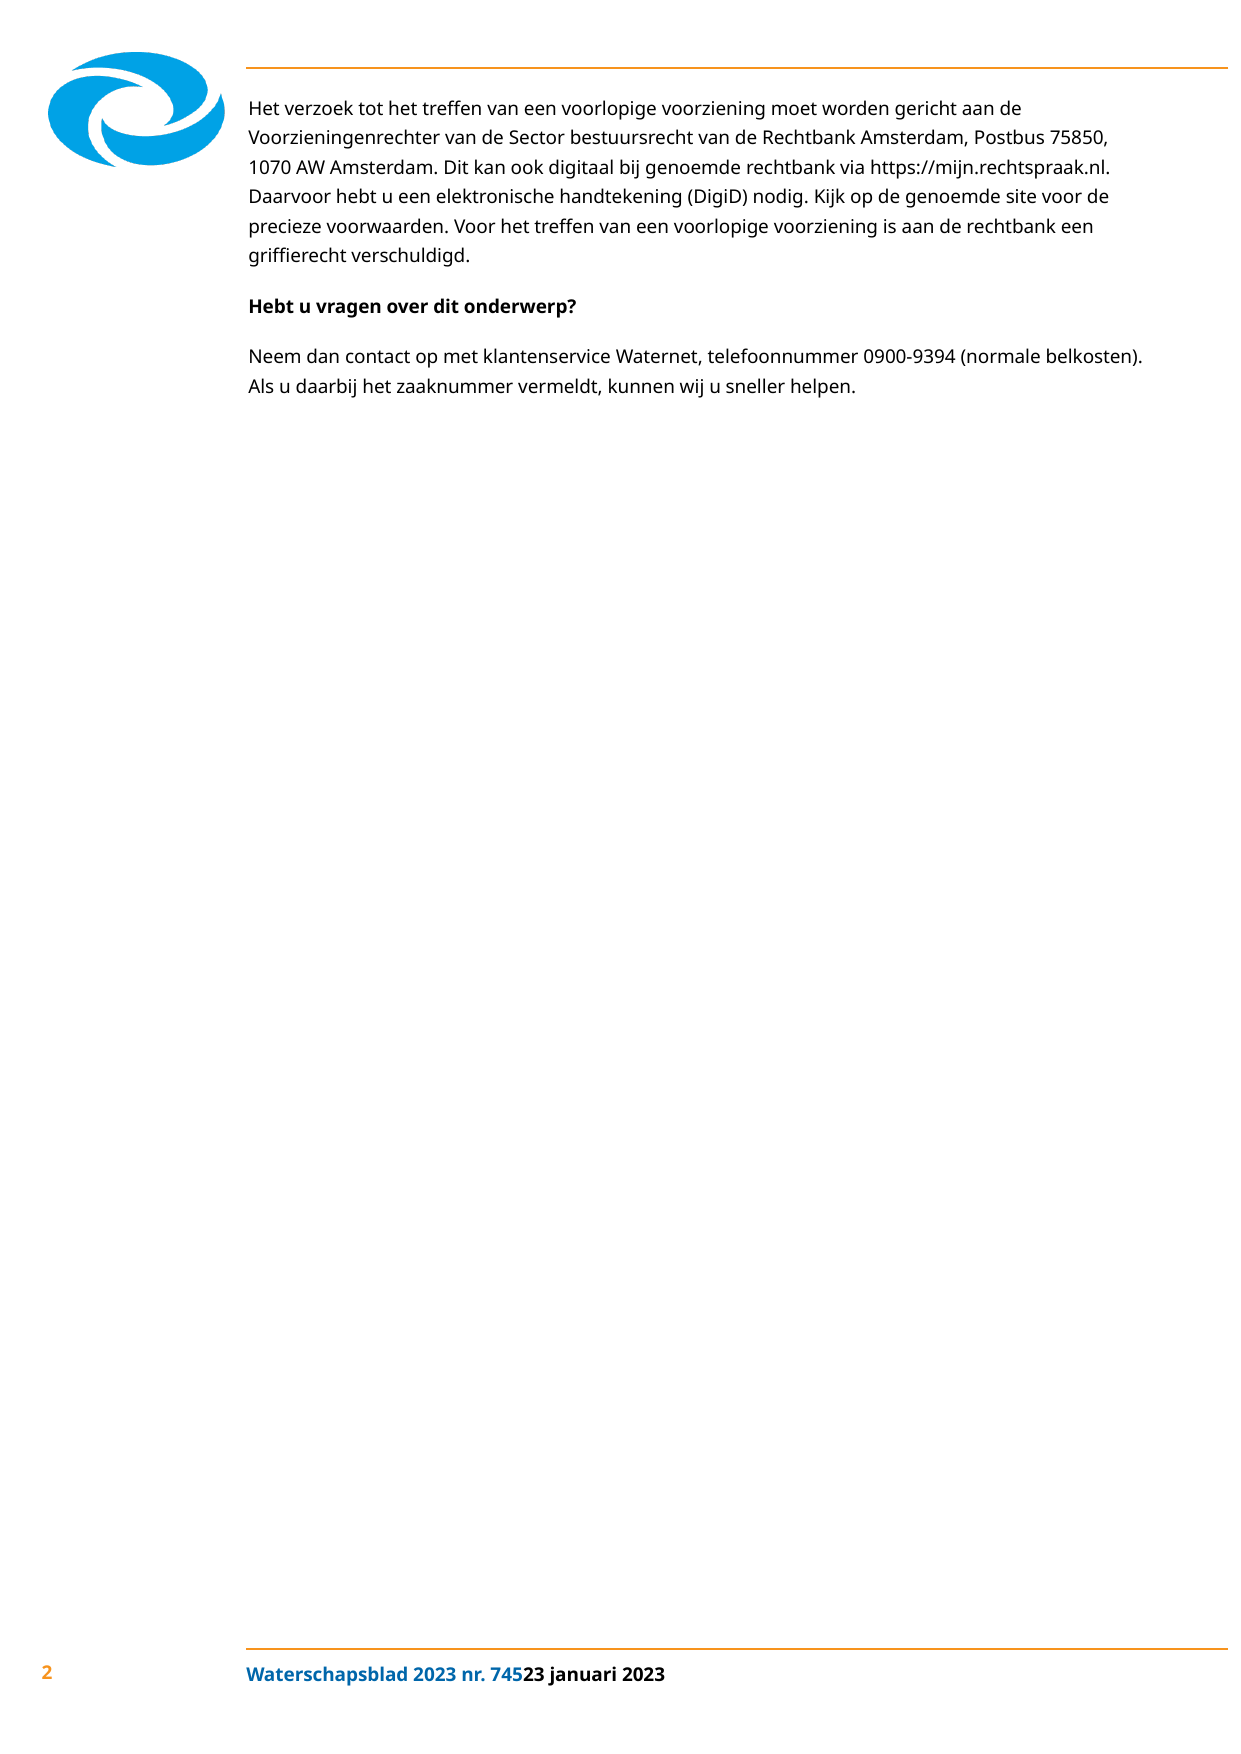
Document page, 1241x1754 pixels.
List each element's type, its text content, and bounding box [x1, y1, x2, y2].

text Het verzoek tot het treffen van een voorlopige voorziening moet worden gericht aan de Voorzieningenrechter van de Sector bestuursrecht van de Rechtbank Amsterdam, Postbus 75850, 1070 AW Amsterdam. Dit kan ook digitaal bij genoemde rechtbank via https://mijn.rechtspraak.nl. Daarvoor hebt u een elektronische handtekening (DigiD) nodig. Kijk op de genoemde site voor de precieze voorwaarden. Voor het treffen van een voorlopige voorziening is aan de rechtbank een griffierecht verschuldigd. [248, 95, 1152, 268]
picture [41, 47, 231, 172]
text Hebt u vragen over dit onderwerp? [248, 293, 1152, 319]
text Neem dan contact op met klantenservice Waternet, telefoonnummer 0900-9394 (normale belkosten). Als u daarbij het zaaknummer vermeldt, kunnen wij u sneller helpen. [248, 343, 1152, 399]
